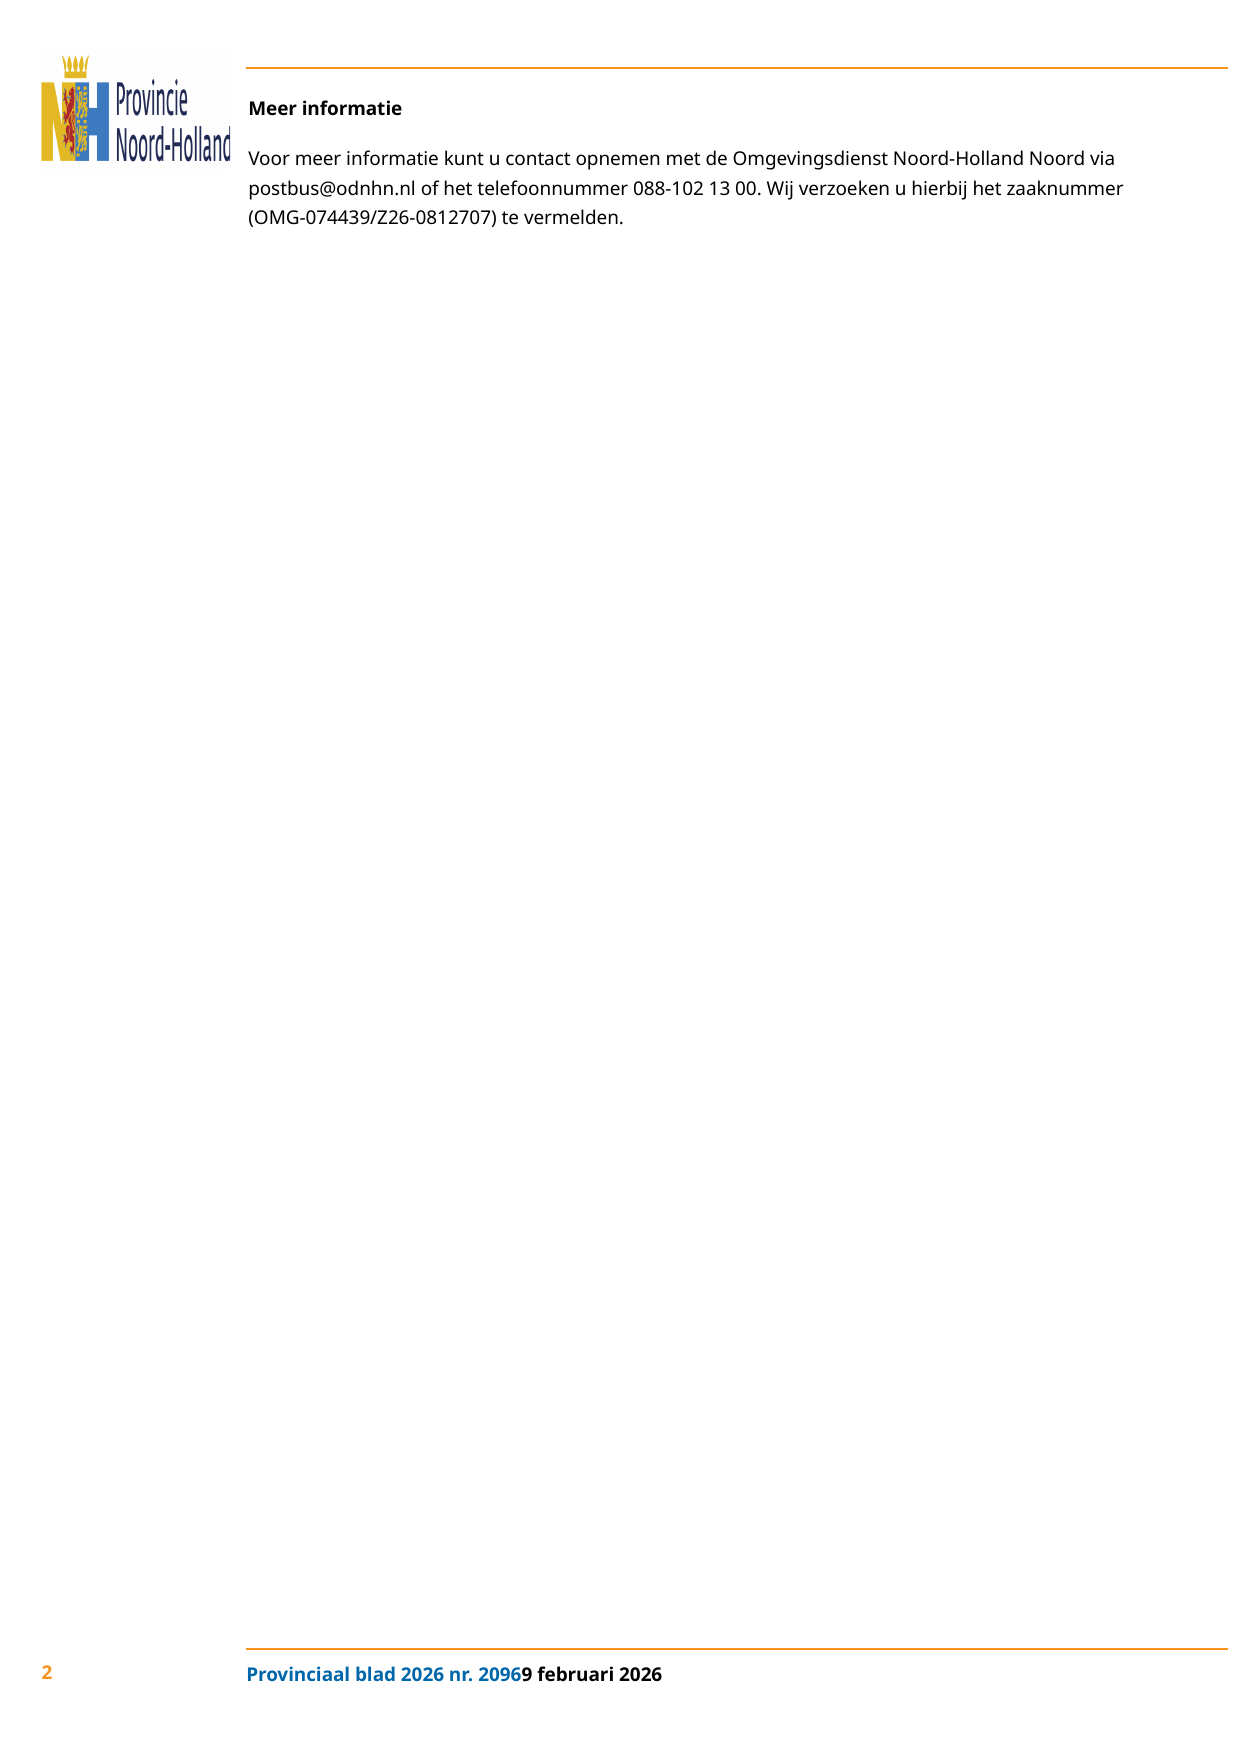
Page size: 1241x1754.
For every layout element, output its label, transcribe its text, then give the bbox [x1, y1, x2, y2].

text Meer informatie [248, 95, 1152, 121]
text Voor meer informatie kunt u contact opnemen met de Omgevingsdienst Noord-Holland Noord via postbus@odnhn.nl of het telefoonnummer 088-102 13 00. Wij verzoeken u hierbij het zaaknummer (OMG-074439/Z26-0812707) te vermelden. [248, 145, 1152, 230]
picture [41, 47, 231, 172]
